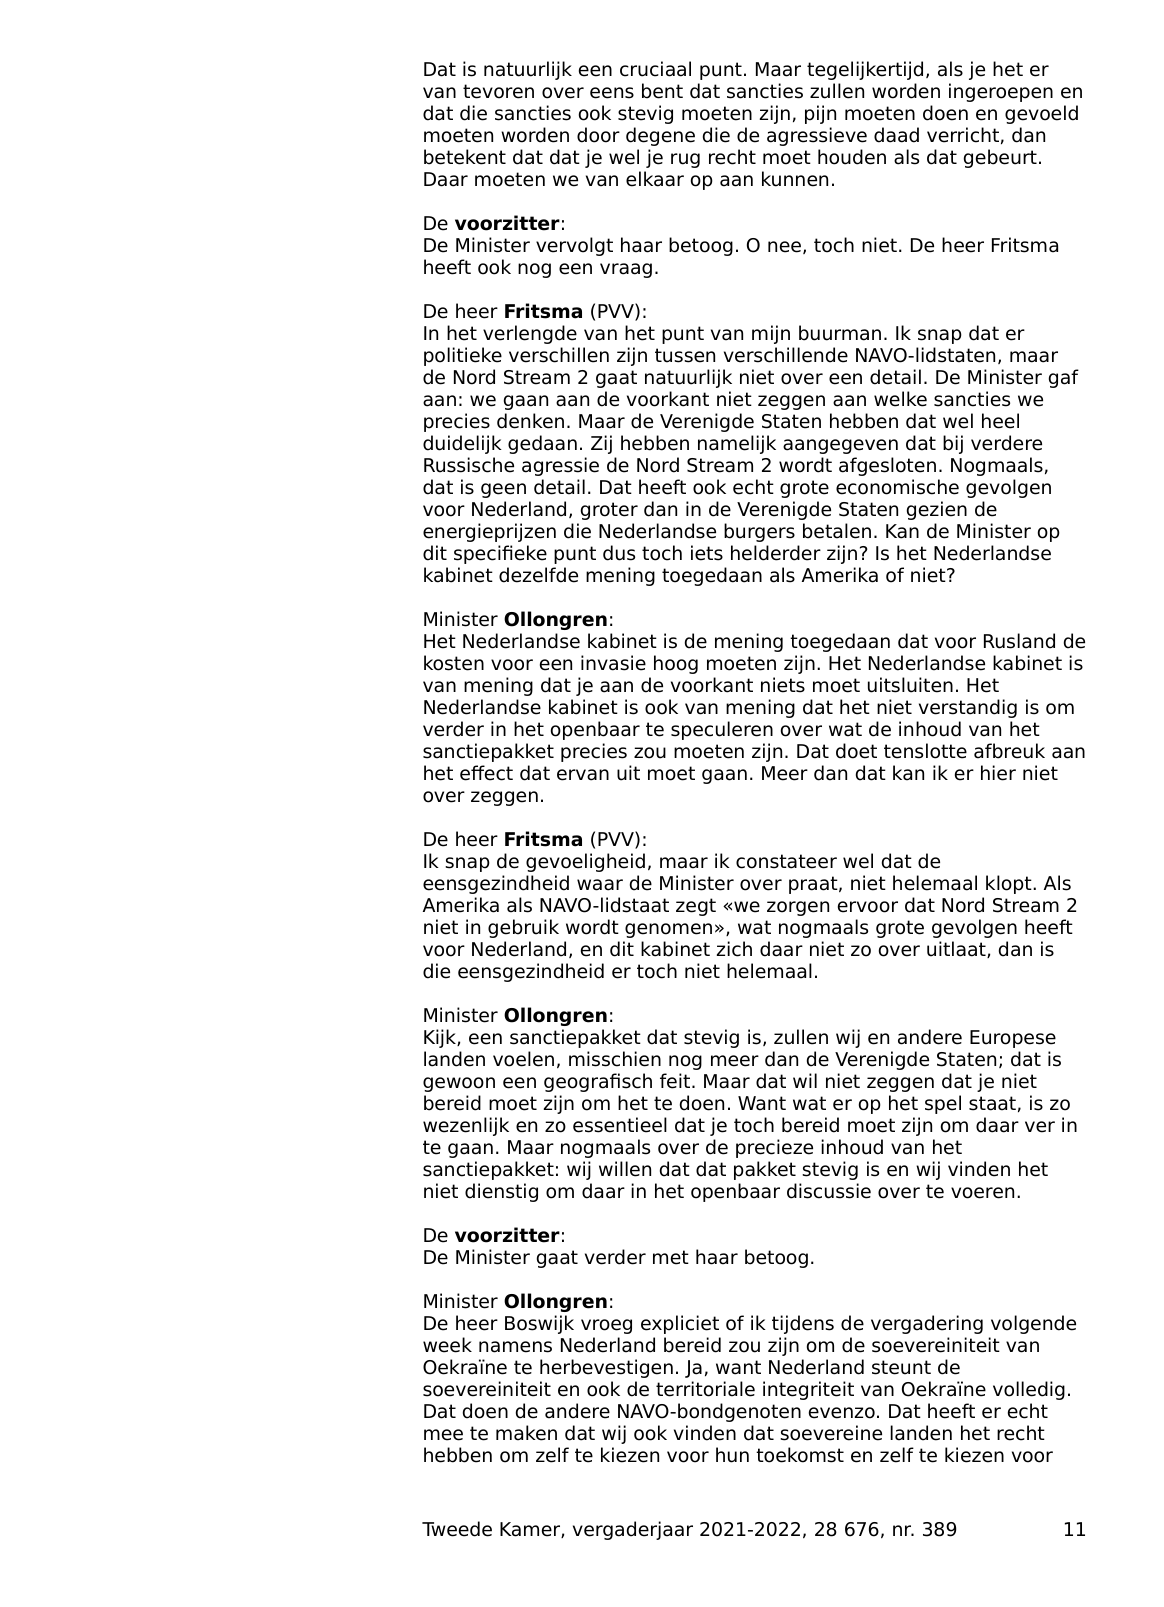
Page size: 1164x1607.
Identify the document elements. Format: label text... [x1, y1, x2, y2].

text De voorzitter: [422, 1225, 1087, 1247]
text De heer Boswijk vroeg expliciet of ik tijdens de vergadering volgende week namens Nederland bereid zou zijn om de soevereiniteit van Oekraïne te herbevestigen. Ja, want Nederland steunt de soevereiniteit en ook de territoriale integriteit van Oekraïne volledig. Dat doen de andere NAVO-bondgenoten evenzo. Dat heeft er echt mee te maken dat wij ook vinden dat soevereine landen het recht hebben om zelf te kiezen voor hun toekomst en zelf te kiezen voor [422, 1313, 1087, 1467]
text Kijk, een sanctiepakket dat stevig is, zullen wij en andere Europese landen voelen, misschien nog meer dan de Verenigde Staten; dat is gewoon een geografisch feit. Maar dat wil niet zeggen dat je niet bereid moet zijn om het te doen. Want wat er op het spel staat, is zo wezenlijk en zo essentieel dat je toch bereid moet zijn om daar ver in te gaan. Maar nogmaals over de precieze inhoud van het sanctiepakket: wij willen dat dat pakket stevig is en wij vinden het niet dienstig om daar in het openbaar discussie over te voeren. [422, 1027, 1087, 1203]
text Dat is natuurlijk een cruciaal punt. Maar tegelijkertijd, als je het er van tevoren over eens bent dat sancties zullen worden ingeroepen en dat die sancties ook stevig moeten zijn, pijn moeten doen en gevoeld moeten worden door degene die de agressieve daad verricht, dan betekent dat dat je wel je rug recht moet houden als dat gebeurt. Daar moeten we van elkaar op aan kunnen. [422, 59, 1087, 191]
text Minister Ollongren: [422, 1005, 1087, 1027]
text Minister Ollongren: [422, 609, 1087, 631]
text De voorzitter: [422, 213, 1087, 235]
text Minister Ollongren: [422, 1291, 1087, 1313]
text De heer Fritsma (PVV): [422, 829, 1087, 851]
text Ik snap de gevoeligheid, maar ik constateer wel dat de eensgezindheid waar de Minister over praat, niet helemaal klopt. Als Amerika als NAVO-lidstaat zegt «we zorgen ervoor dat Nord Stream 2 niet in gebruik wordt genomen», wat nogmaals grote gevolgen heeft voor Nederland, en dit kabinet zich daar niet zo over uitlaat, dan is die eensgezindheid er toch niet helemaal. [422, 851, 1087, 983]
text De Minister gaat verder met haar betoog. [422, 1247, 1087, 1269]
text Het Nederlandse kabinet is de mening toegedaan dat voor Rusland de kosten voor een invasie hoog moeten zijn. Het Nederlandse kabinet is van mening dat je aan de voorkant niets moet uitsluiten. Het Nederlandse kabinet is ook van mening dat het niet verstandig is om verder in het openbaar te speculeren over wat de inhoud van het sanctiepakket precies zou moeten zijn. Dat doet tenslotte afbreuk aan het effect dat ervan uit moet gaan. Meer dan dat kan ik er hier niet over zeggen. [422, 631, 1087, 807]
text In het verlengde van het punt van mijn buurman. Ik snap dat er politieke verschillen zijn tussen verschillende NAVO-lidstaten, maar de Nord Stream 2 gaat natuurlijk niet over een detail. De Minister gaf aan: we gaan aan de voorkant niet zeggen aan welke sancties we precies denken. Maar de Verenigde Staten hebben dat wel heel duidelijk gedaan. Zij hebben namelijk aangegeven dat bij verdere Russische agressie de Nord Stream 2 wordt afgesloten. Nogmaals, dat is geen detail. Dat heeft ook echt grote economische gevolgen voor Nederland, groter dan in de Verenigde Staten gezien de energieprijzen die Nederlandse burgers betalen. Kan de Minister op dit specifieke punt dus toch iets helderder zijn? Is het Nederlandse kabinet dezelfde mening toegedaan als Amerika of niet? [422, 323, 1087, 587]
text De heer Fritsma (PVV): [422, 301, 1087, 323]
text De Minister vervolgt haar betoog. O nee, toch niet. De heer Fritsma heeft ook nog een vraag. [422, 235, 1087, 279]
